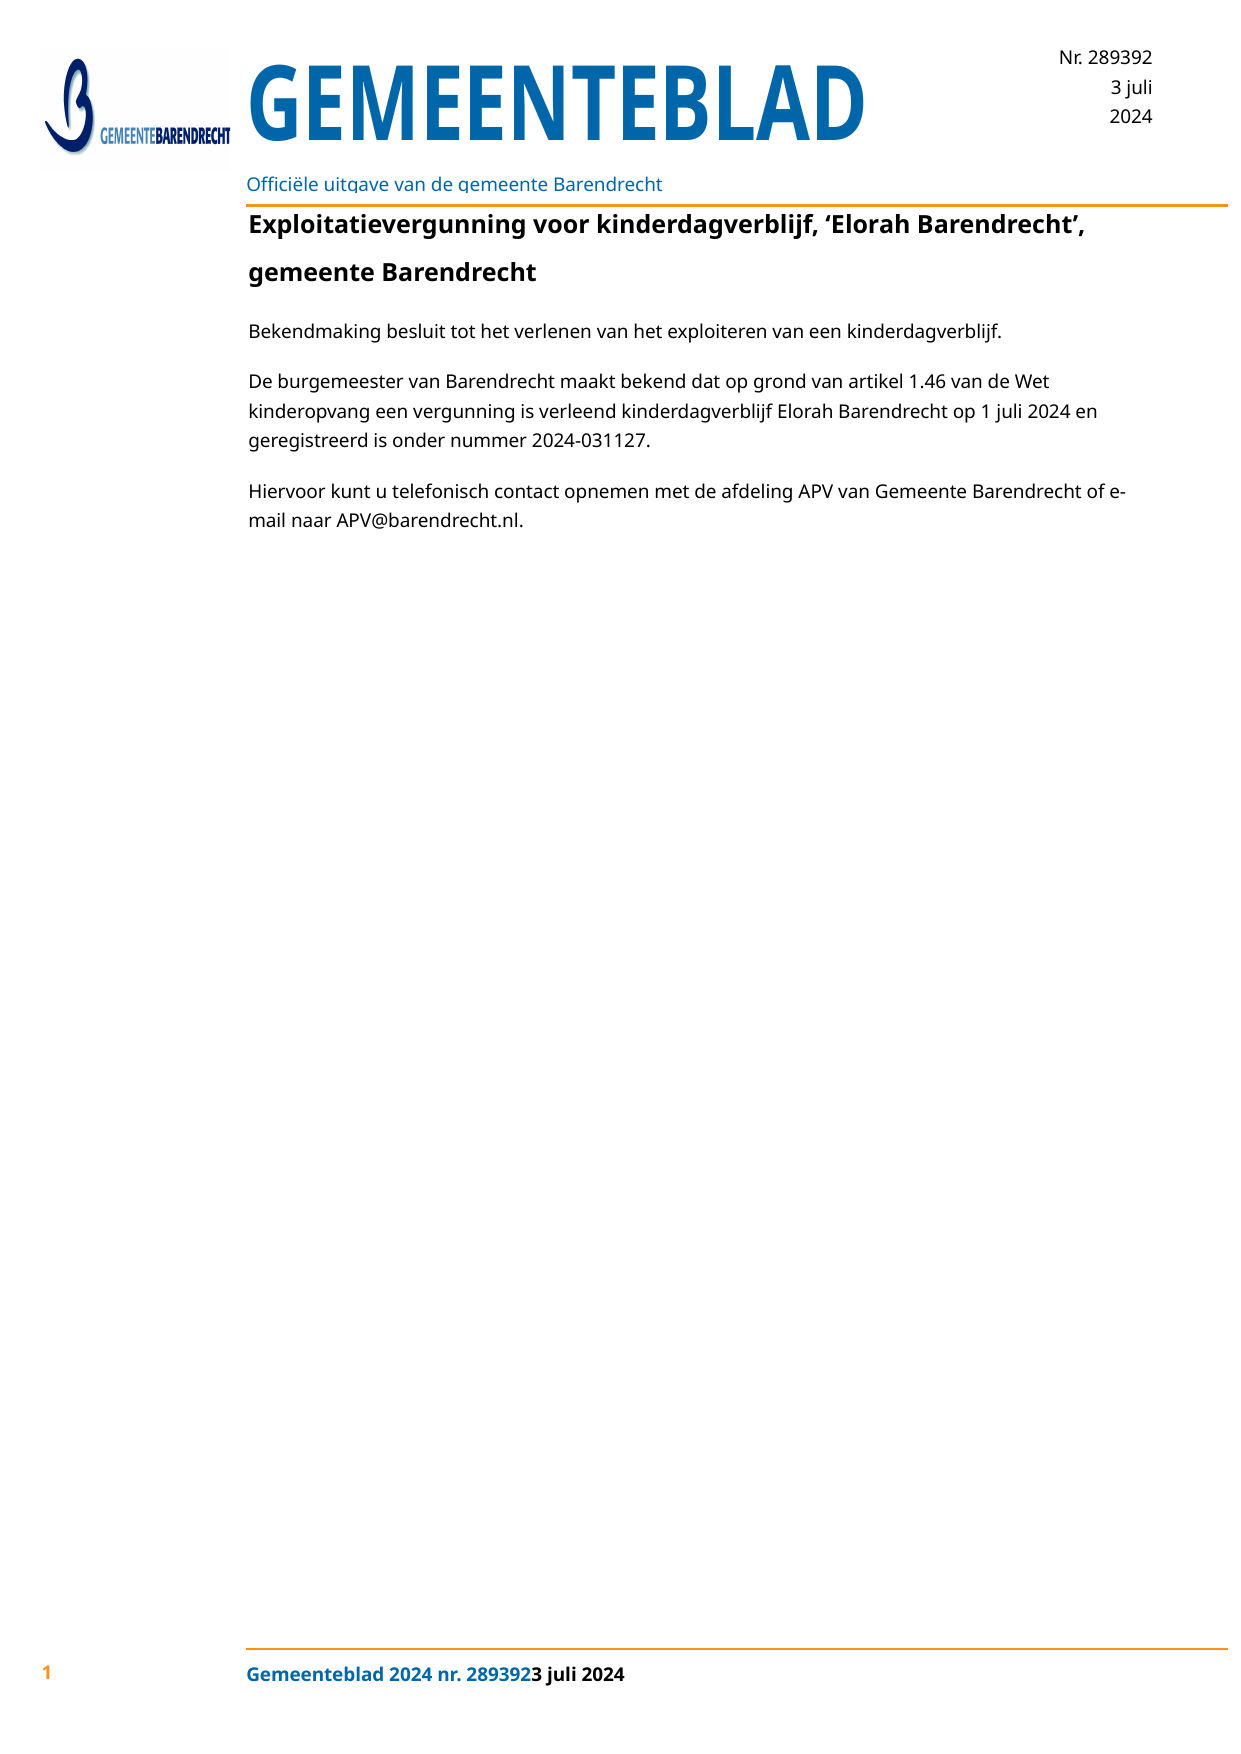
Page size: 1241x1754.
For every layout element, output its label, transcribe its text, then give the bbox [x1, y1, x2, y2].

text Hiervoor kunt u telefonisch contact opnemen met de afdeling APV van Gemeente Barendrecht of e-mail naar APV@barendrecht.nl. [248, 478, 1152, 533]
text Exploitatievergunning voor kinderdagverblijf, ‘Elorah Barendrecht’, gemeente Barendrecht [248, 207, 1152, 288]
picture [41, 47, 231, 172]
text De burgemeester van Barendrecht maakt bekend dat op grond van artikel 1.46 van de Wet kinderopvang een vergunning is verleend kinderdagverblijf Elorah Barendrecht op 1 juli 2024 en geregistreerd is onder nummer 2024-031127. [248, 368, 1152, 453]
text Bekendmaking besluit tot het verlenen van het exploiteren van een kinderdagverblijf. [248, 318, 1152, 344]
